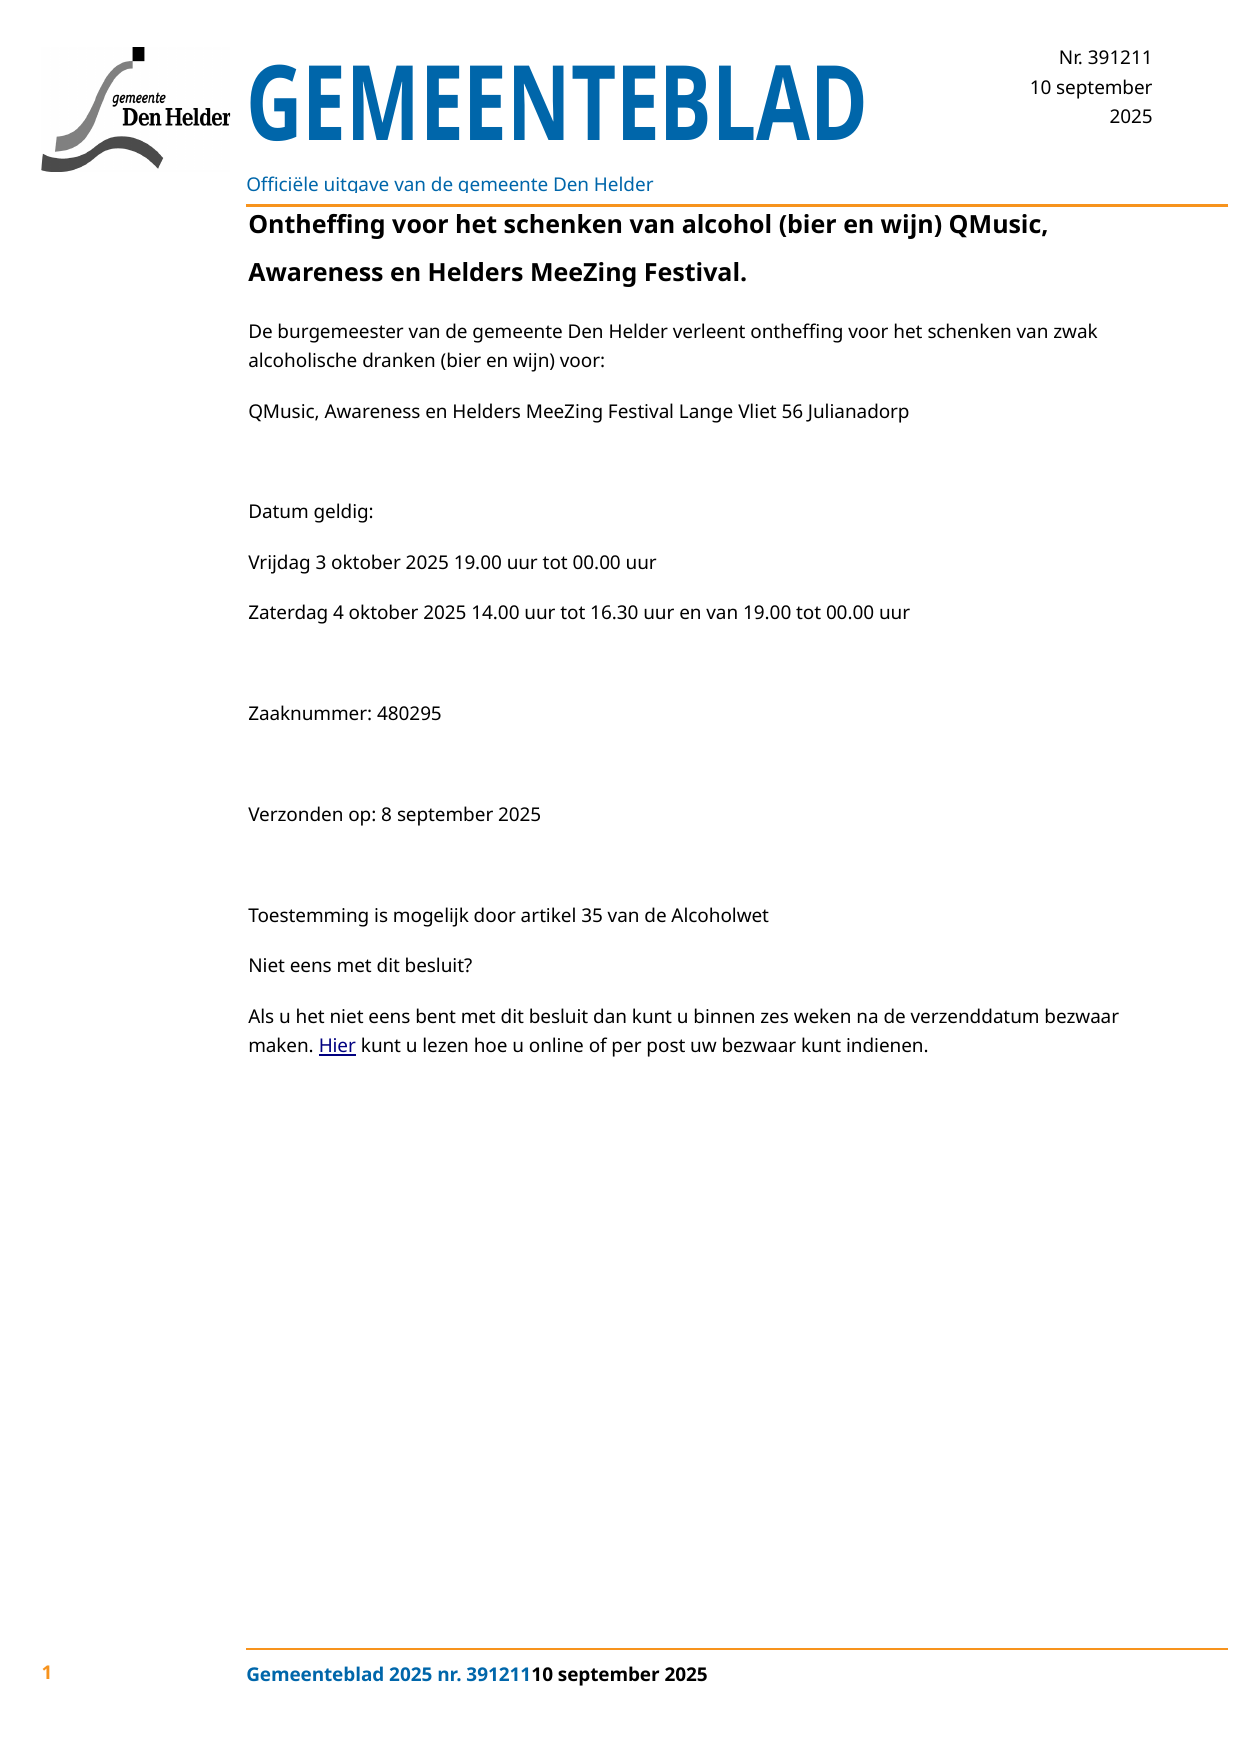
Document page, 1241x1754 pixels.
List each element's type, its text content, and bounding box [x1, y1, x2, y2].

text Ontheffing voor het schenken van alcohol (bier en wijn) QMusic, Awareness en Helders MeeZing Festival. [248, 207, 1152, 288]
text QMusic, Awareness en Helders MeeZing Festival Lange Vliet 56 Julianadorp [248, 398, 1152, 424]
text Vrijdag 3 oktober 2025 19.00 uur tot 00.00 uur [248, 549, 1152, 575]
text Niet eens met dit besluit? [248, 952, 1152, 978]
text Toestemming is mogelijk door artikel 35 van de Alcoholwet [248, 902, 1152, 928]
text Zaterdag 4 oktober 2025 14.00 uur tot 16.30 uur en van 19.00 tot 00.00 uur [248, 599, 1152, 625]
text Als u het niet eens bent met dit besluit dan kunt u binnen zes weken na de verzenddatum bezwaar maken. Hier kunt u lezen hoe u online of per post uw bezwaar kunt indienen. [248, 1003, 1152, 1058]
text Zaaknummer: 480295 [248, 700, 1152, 726]
picture [41, 47, 231, 172]
text Datum geldig: [248, 499, 1152, 524]
text De burgemeester van de gemeente Den Helder verleent ontheffing voor het schenken van zwak alcoholische dranken (bier en wijn) voor: [248, 318, 1152, 373]
text Verzonden op: 8 september 2025 [248, 801, 1152, 827]
